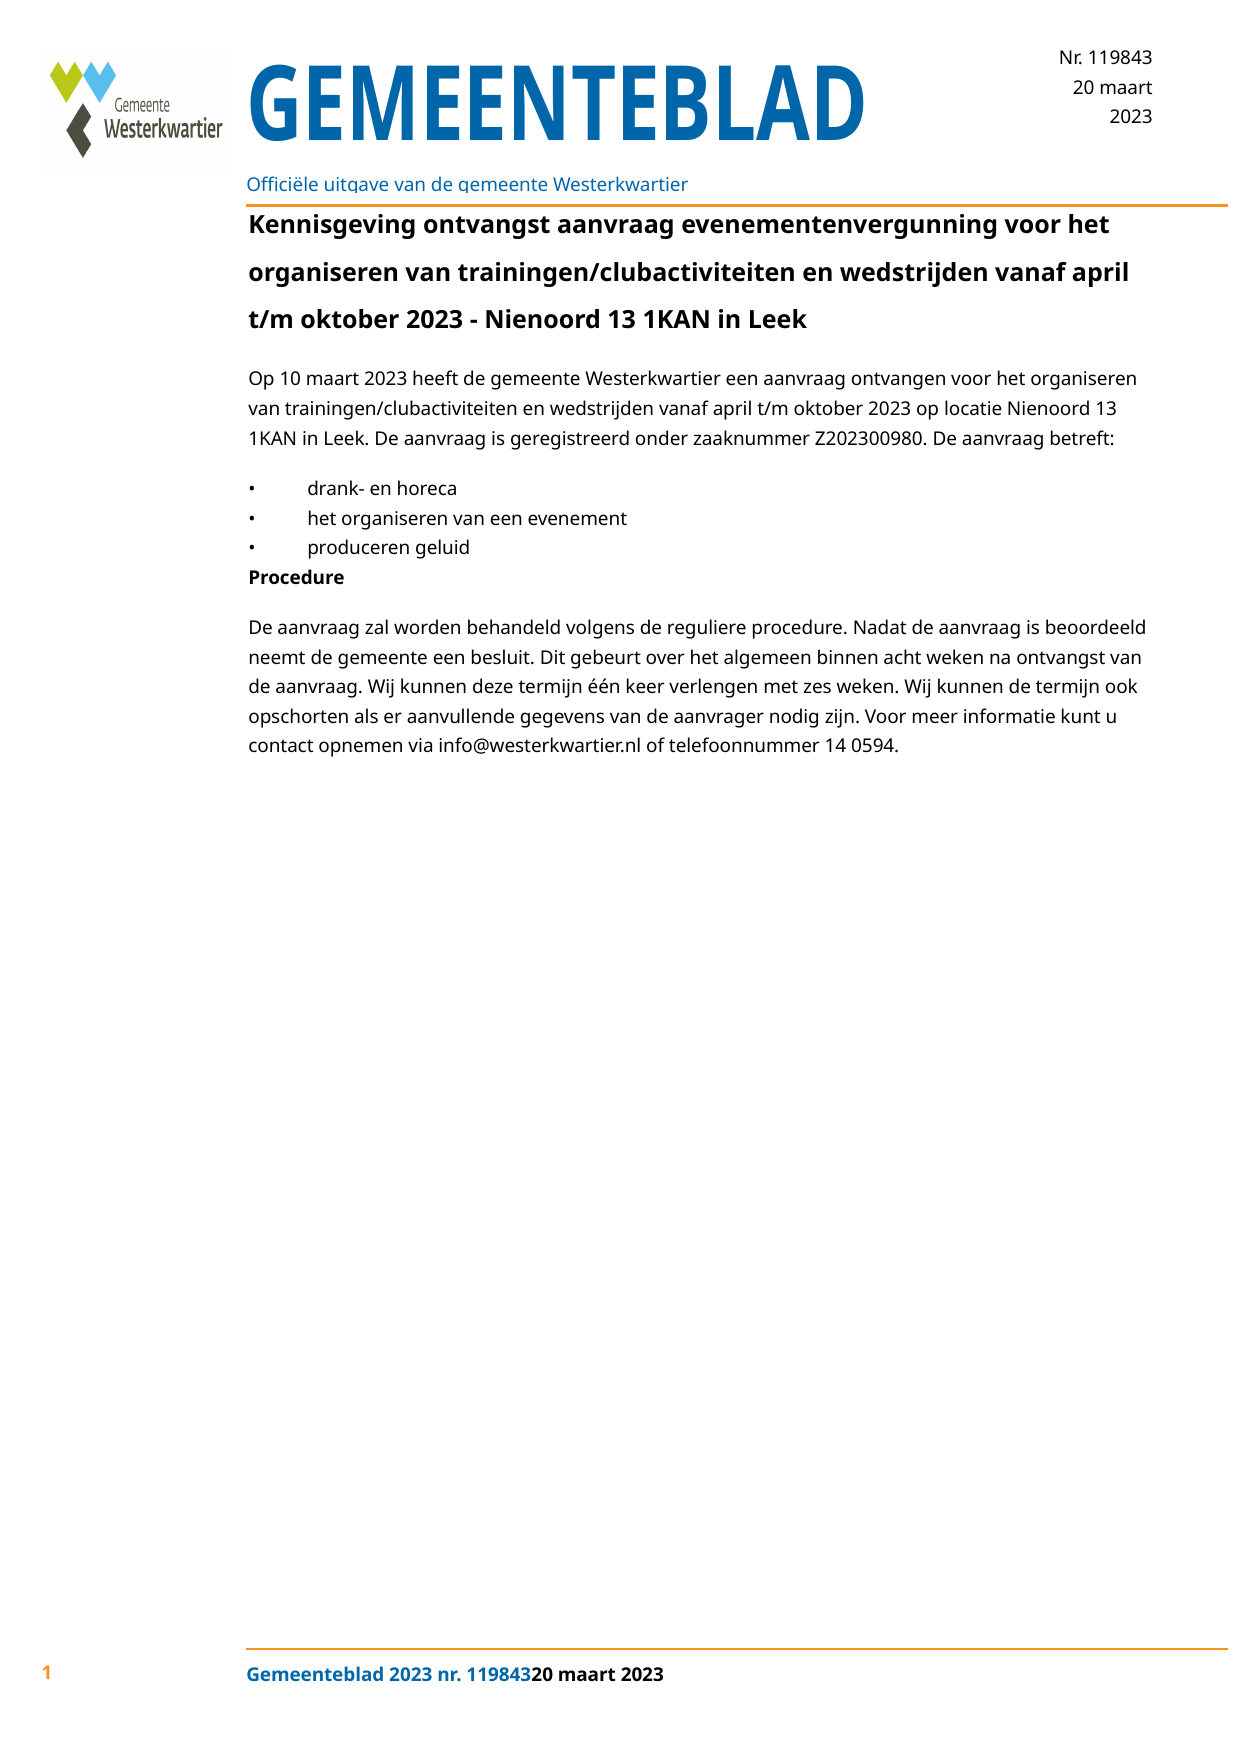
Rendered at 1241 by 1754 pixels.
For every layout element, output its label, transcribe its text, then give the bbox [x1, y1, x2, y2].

text Op 10 maart 2023 heeft de gemeente Westerkwartier een aanvraag ontvangen voor het organiseren van trainingen/clubactiviteiten en wedstrijden vanaf april t/m oktober 2023 op locatie Nienoord 13 1KAN in Leek. De aanvraag is geregistreerd onder zaaknummer Z202300980. De aanvraag betreft: [248, 366, 1152, 450]
text Procedure [248, 564, 1152, 589]
text De aanvraag zal worden behandeld volgens de reguliere procedure. Nadat de aanvraag is beoordeeld neemt de gemeente een besluit. Dit gebeurt over het algemeen binnen acht weken na ontvangst van de aanvraag. Wij kunnen deze termijn één keer verlengen met zes weken. Wij kunnen de termijn ook opschorten als er aanvullende gegevens van de aanvrager nodig zijn. Voor meer informatie kunt u contact opnemen via info@westerkwartier.nl of telefoonnummer 14 0594. [248, 614, 1152, 758]
text Kennisgeving ontvangst aanvraag evenementenvergunning voor het organiseren van trainingen/clubactiviteiten en wedstrijden vanaf april t/m oktober 2023 - Nienoord 13 1KAN in Leek [248, 207, 1152, 336]
list het organiseren van een evenement [248, 505, 1152, 530]
picture [41, 47, 231, 172]
list drank- en horeca [248, 475, 1152, 501]
list produceren geluid [248, 534, 1152, 560]
